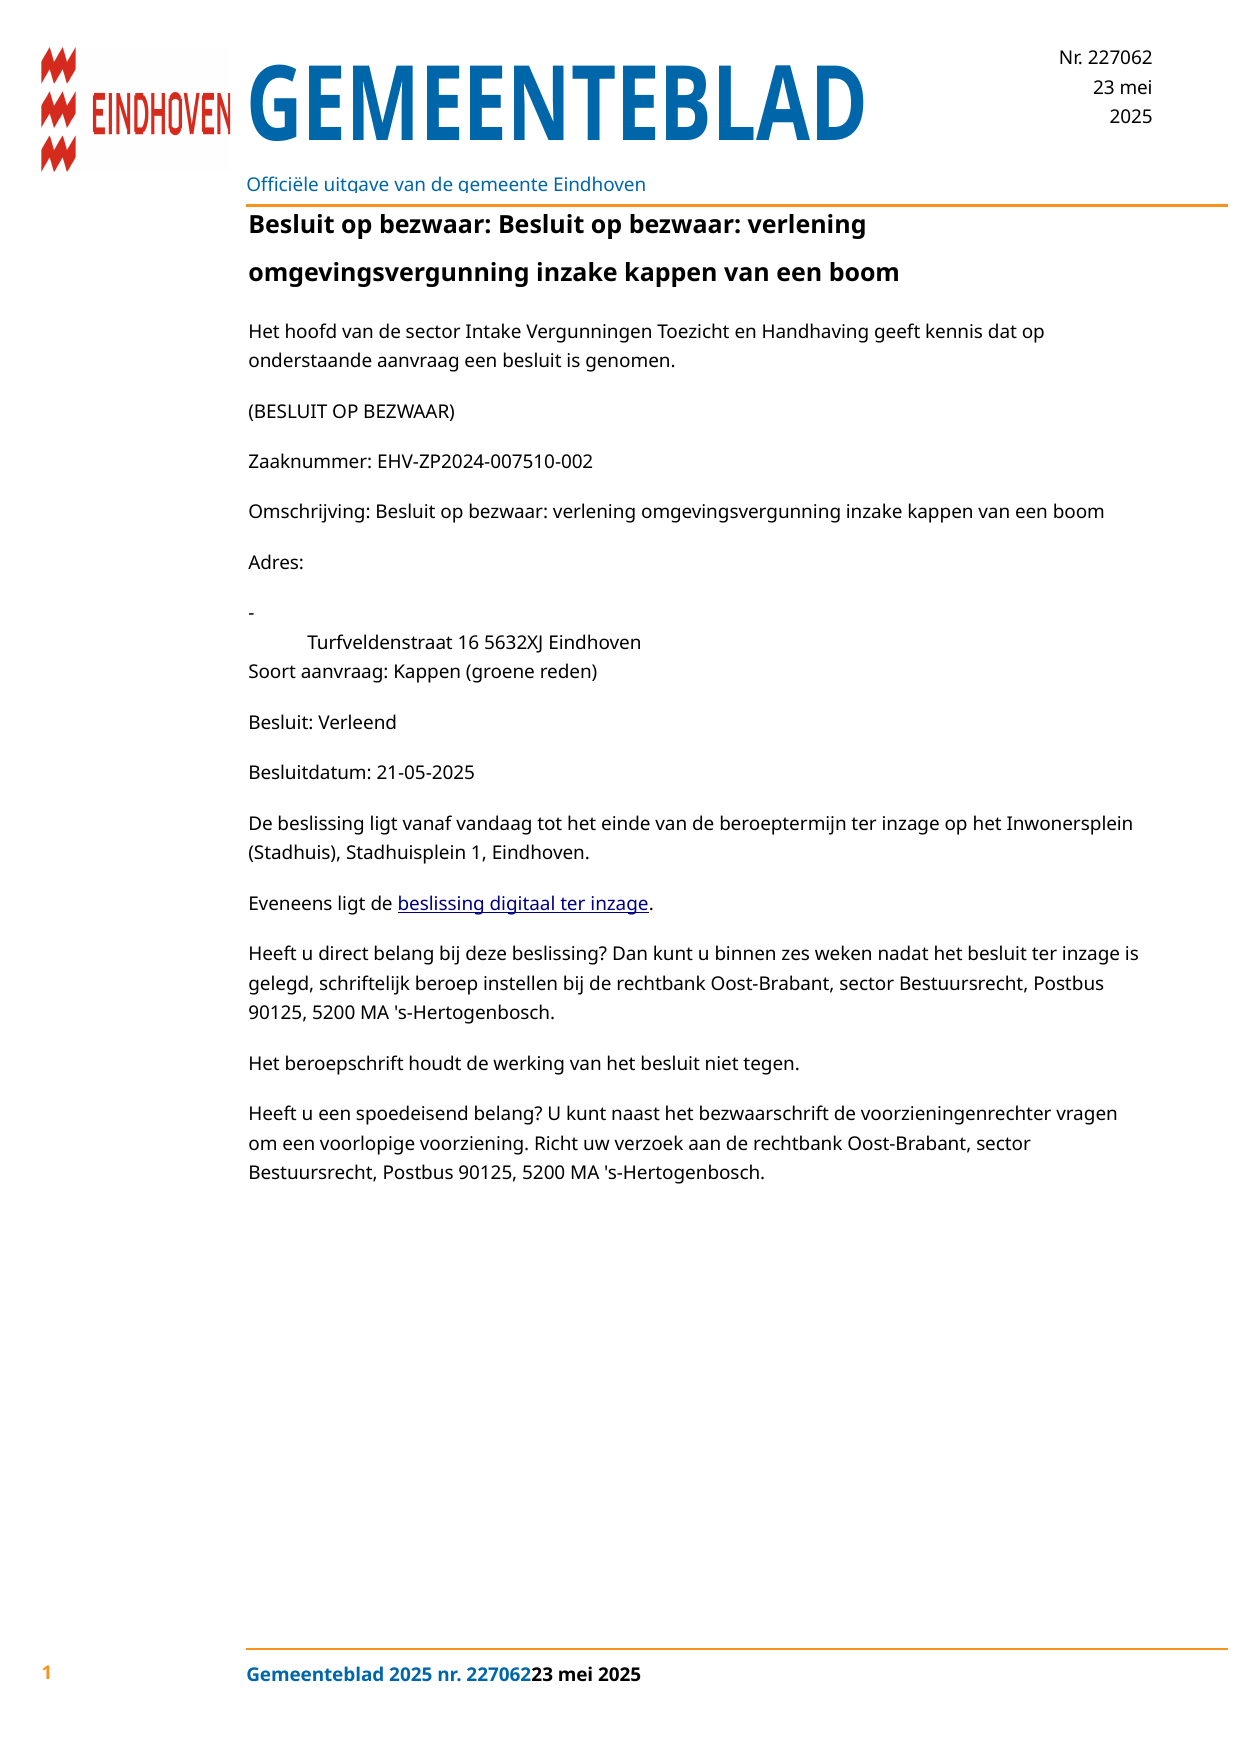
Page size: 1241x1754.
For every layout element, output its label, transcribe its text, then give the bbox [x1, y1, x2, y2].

picture [41, 47, 231, 172]
text Besluit op bezwaar: Besluit op bezwaar: verlening omgevingsvergunning inzake kappen van een boom [248, 207, 1152, 288]
text Heeft u direct belang bij deze beslissing? Dan kunt u binnen zes weken nadat het besluit ter inzage is gelegd, schriftelijk beroep instellen bij de rechtbank Oost-Brabant, sector Bestuursrecht, Postbus 90125, 5200 MA 's-Hertogenbosch. [248, 940, 1152, 1025]
text Het beroepschrift houdt de werking van het besluit niet tegen. [248, 1050, 1152, 1076]
list Turfveldenstraat 16 5632XJ Eindhoven [248, 629, 1152, 655]
text Heeft u een spoedeisend belang? U kunt naast het bezwaarschrift de voorzieningenrechter vragen om een voorlopige voorziening. Richt uw verzoek aan de rechtbank Oost-Brabant, sector Bestuursrecht, Postbus 90125, 5200 MA 's-Hertogenbosch. [248, 1100, 1152, 1185]
text Omschrijving: Besluit op bezwaar: verlening omgevingsvergunning inzake kappen van een boom [248, 499, 1152, 524]
text Adres: [248, 549, 1152, 575]
text Soort aanvraag: Kappen (groene reden) [248, 659, 1152, 684]
text De beslissing ligt vanaf vandaag tot het einde van de beroeptermijn ter inzage op het Inwonersplein (Stadhuis), Stadhuisplein 1, Eindhoven. [248, 810, 1152, 865]
text Eveneens ligt de beslissing digitaal ter inzage. [248, 890, 1152, 916]
text Besluit: Verleend [248, 709, 1152, 735]
text Besluitdatum: 21-05-2025 [248, 759, 1152, 785]
text Zaaknummer: EHV-ZP2024-007510-002 [248, 448, 1152, 474]
text Het hoofd van de sector Intake Vergunningen Toezicht en Handhaving geeft kennis dat op onderstaande aanvraag een besluit is genomen. [248, 318, 1152, 373]
text (BESLUIT OP BEZWAAR) [248, 398, 1152, 424]
